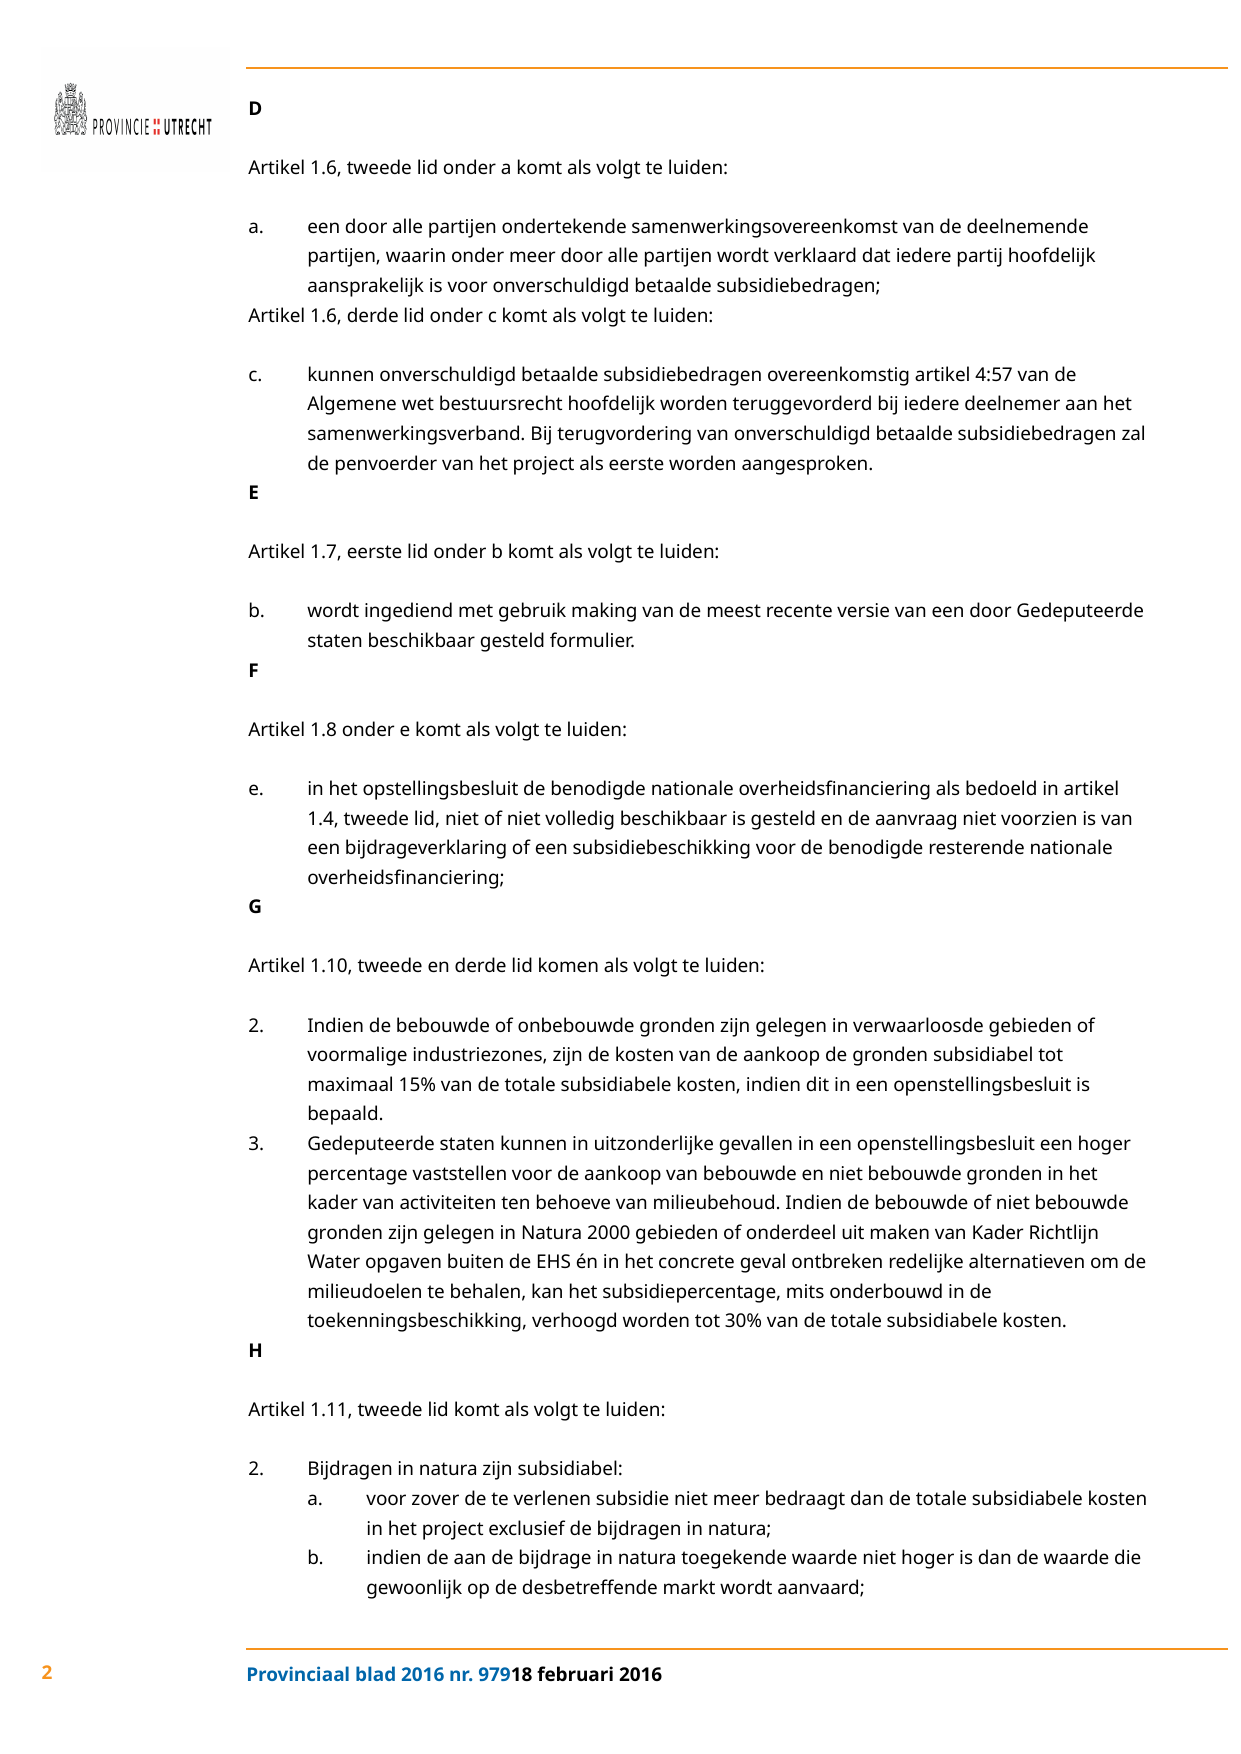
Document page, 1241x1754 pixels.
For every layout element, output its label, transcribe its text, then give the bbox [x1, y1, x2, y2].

text Artikel 1.6, tweede lid onder a komt als volgt te luiden: [248, 154, 1152, 180]
list Gedeputeerde staten kunnen in uitzonderlijke gevallen in een openstellingsbesluit een hoger percentage vaststellen voor de aankoop van bebouwde en niet bebouwde gronden in het kader van activiteiten ten behoeve van milieubehoud. Indien de bebouwde of niet bebouwde gronden zijn gelegen in Natura 2000 gebieden of onderdeel uit maken van Kader Richtlijn Water opgaven buiten de EHS én in het concrete geval ontbreken redelijke alternatieven om de milieudoelen te behalen, kan het subsidiepercentage, mits onderbouwd in de toekenningsbeschikking, verhoogd worden tot 30% van de totale subsidiabele kosten. [248, 1130, 1152, 1333]
text E [248, 479, 1152, 505]
list kunnen onverschuldigd betaalde subsidiebedragen overeenkomstig artikel 4:57 van de Algemene wet bestuursrecht hoofdelijk worden teruggevorderd bij iedere deelnemer aan het samenwerkingsverband. Bij terugvordering van onverschuldigd betaalde subsidiebedragen zal de penvoerder van het project als eerste worden aangesproken. [248, 361, 1152, 476]
text Artikel 1.6, derde lid onder c komt als volgt te luiden: [248, 302, 1152, 328]
list wordt ingediend met gebruik making van de meest recente versie van een door Gedeputeerde staten beschikbaar gesteld formulier. [248, 598, 1152, 653]
text Artikel 1.11, tweede lid komt als volgt te luiden: [248, 1396, 1152, 1422]
text G [248, 893, 1152, 919]
list in het opstellingsbesluit de benodigde nationale overheidsfinanciering als bedoeld in artikel 1.4, tweede lid, niet of niet volledig beschikbaar is gesteld en de aanvraag niet voorzien is van een bijdrageverklaring of een subsidiebeschikking voor de benodigde resterende nationale overheidsfinanciering; [248, 775, 1152, 890]
text H [248, 1337, 1152, 1363]
text F [248, 657, 1152, 683]
text Artikel 1.8 onder e komt als volgt te luiden: [248, 716, 1152, 742]
list indien de aan de bijdrage in natura toegekende waarde niet hoger is dan de waarde die gewoonlijk op de desbetreffende markt wordt aanvaard; [307, 1544, 1152, 1600]
list Indien de bebouwde of onbebouwde gronden zijn gelegen in verwaarloosde gebieden of voormalige industriezones, zijn de kosten van de aankoop de gronden subsidiabel tot maximaal 15% van de totale subsidiabele kosten, indien dit in een openstellingsbesluit is bepaald. [248, 1012, 1152, 1126]
list voor zover de te verlenen subsidie niet meer bedraagt dan de totale subsidiabele kosten in het project exclusief de bijdragen in natura; [307, 1485, 1152, 1541]
list een door alle partijen ondertekende samenwerkingsovereenkomst van de deelnemende partijen, waarin onder meer door alle partijen wordt verklaard dat iedere partij hoofdelijk aansprakelijk is voor onverschuldigd betaalde subsidiebedragen; [248, 213, 1152, 298]
text Artikel 1.7, eerste lid onder b komt als volgt te luiden: [248, 538, 1152, 564]
text D [248, 95, 1152, 121]
text Artikel 1.10, tweede en derde lid komen als volgt te luiden: [248, 953, 1152, 978]
picture [41, 47, 231, 172]
list Bijdragen in natura zijn subsidiabel: [248, 1456, 1152, 1481]
